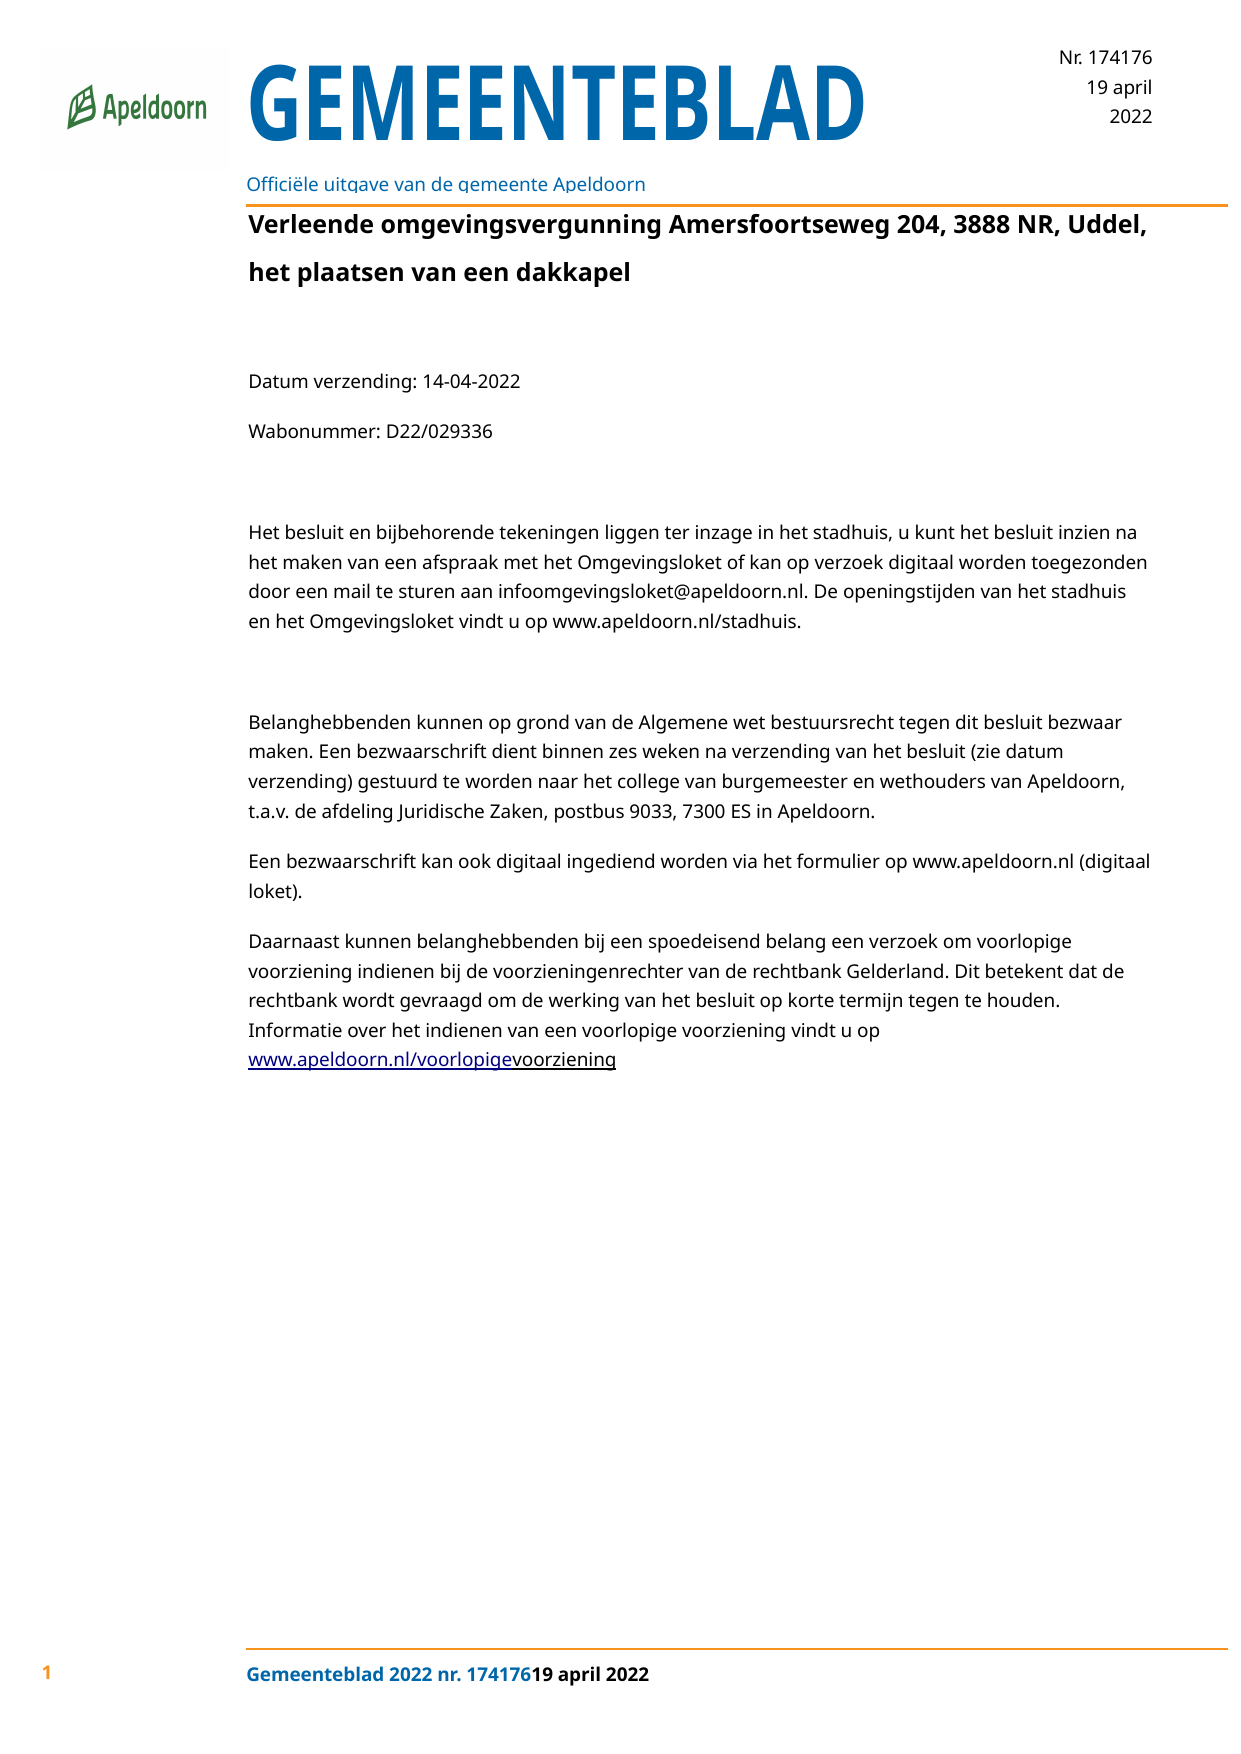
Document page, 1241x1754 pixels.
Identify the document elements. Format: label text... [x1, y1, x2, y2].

text Belanghebbenden kunnen op grond van de Algemene wet bestuursrecht tegen dit besluit bezwaar maken. Een bezwaarschrift dient binnen zes weken na verzending van het besluit (zie datum verzending) gestuurd te worden naar het college van burgemeester en wethouders van Apeldoorn, t.a.v. de afdeling Juridische Zaken, postbus 9033, 7300 ES in Apeldoorn. [248, 709, 1152, 824]
text Datum verzending: 14-04-2022 [248, 368, 1152, 394]
text Daarnaast kunnen belanghebbenden bij een spoedeisend belang een verzoek om voorlopige voorziening indienen bij de voorzieningenrechter van de rechtbank Gelderland. Dit betekent dat de rechtbank wordt gevraagd om de werking van het besluit op korte termijn tegen te houden. Informatie over het indienen van een voorlopige voorziening vindt u op www.apeldoorn.nl/voorlopigevoorziening [248, 928, 1152, 1072]
text Een bezwaarschrift kan ook digitaal ingediend worden via het formulier op www.apeldoorn.nl (digitaal loket). [248, 848, 1152, 904]
text Wabonummer: D22/029336 [248, 419, 1152, 444]
picture [41, 47, 231, 172]
text Verleende omgevingsvergunning Amersfoortseweg 204, 3888 NR, Uddel, het plaatsen van een dakkapel [248, 207, 1152, 288]
text Het besluit en bijbehorende tekeningen liggen ter inzage in het stadhuis, u kunt het besluit inzien na het maken van een afspraak met het Omgevingsloket of kan op verzoek digitaal worden toegezonden door een mail te sturen aan infoomgevingsloket@apeldoorn.nl. De openingstijden van het stadhuis en het Omgevingsloket vindt u op www.apeldoorn.nl/stadhuis. [248, 519, 1152, 634]
